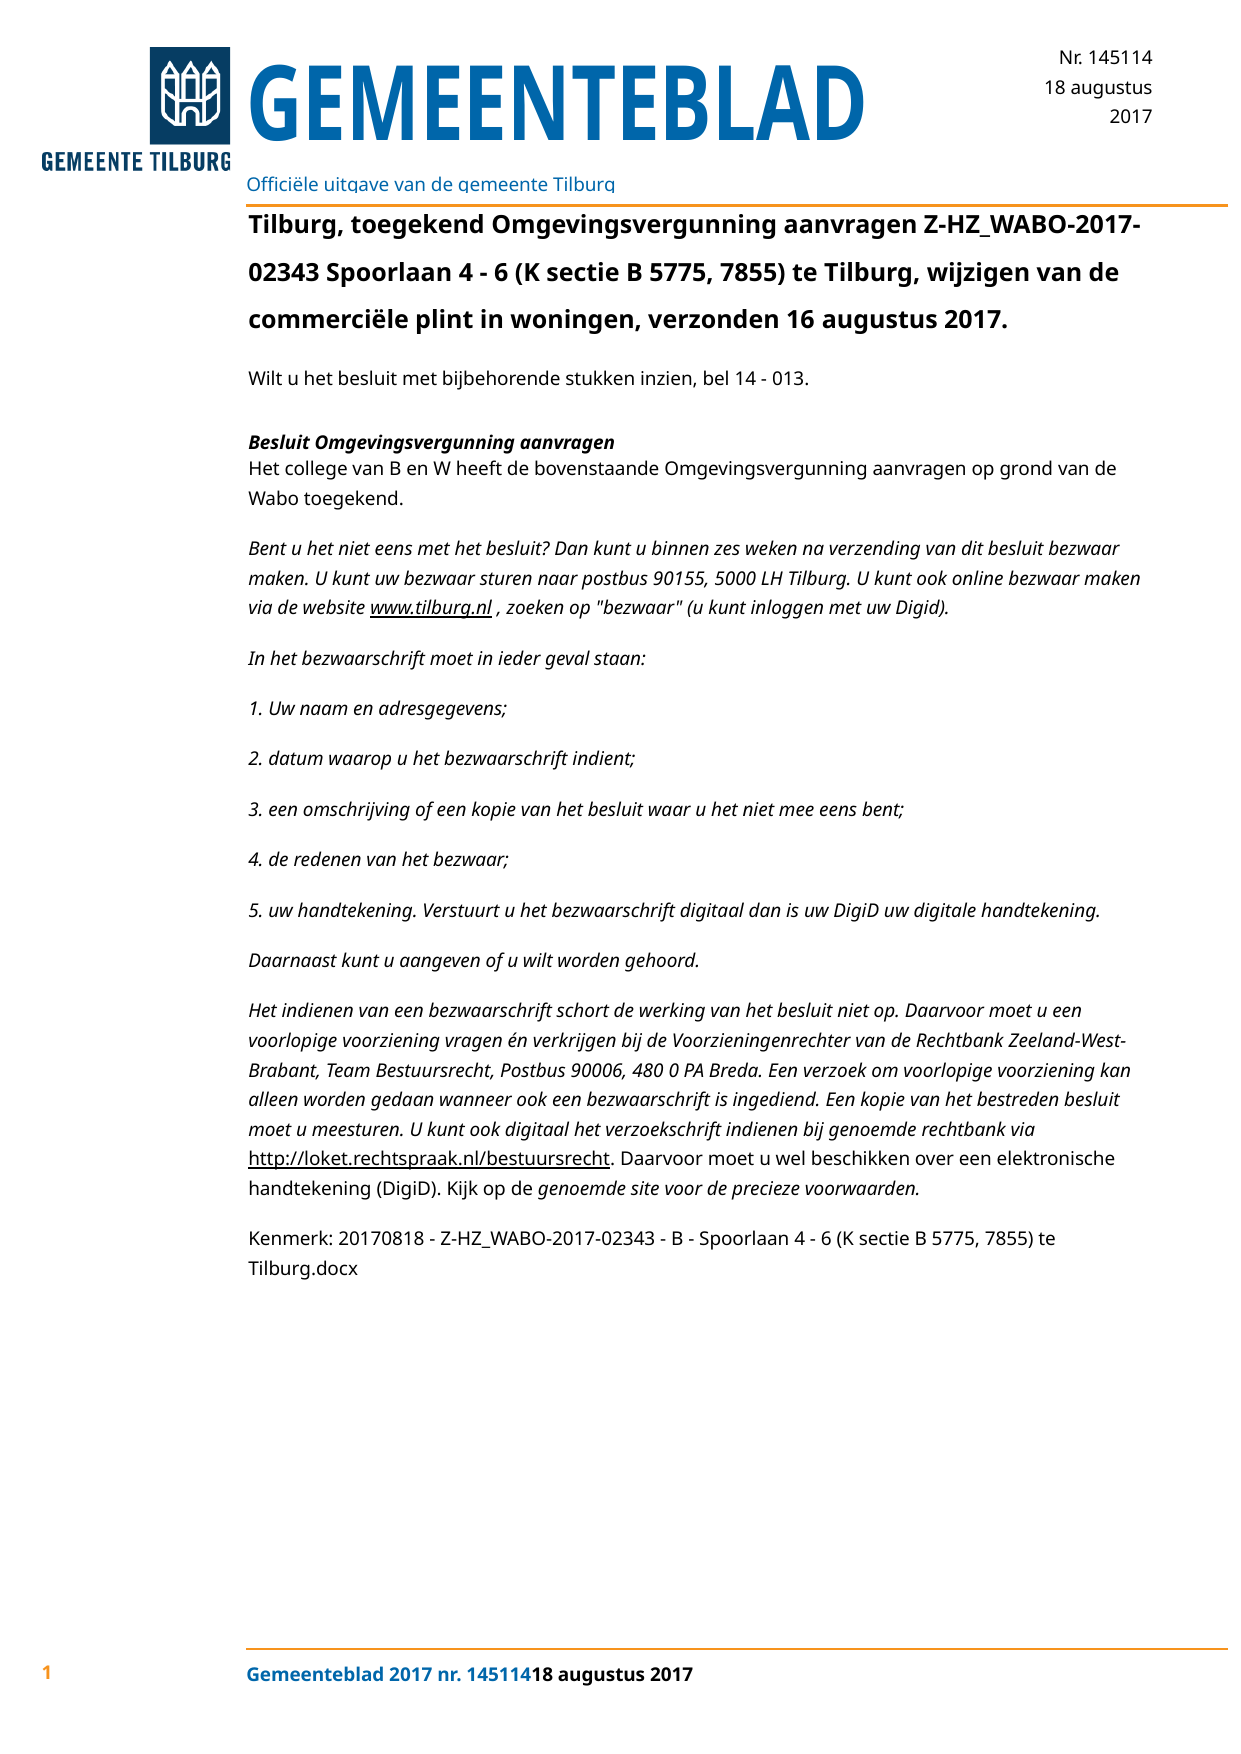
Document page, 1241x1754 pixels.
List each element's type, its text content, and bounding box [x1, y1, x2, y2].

text Tilburg, toegekend Omgevingsvergunning aanvragen Z-HZ_WABO-2017-02343 Spoorlaan 4 - 6 (K sectie B 5775, 7855) te Tilburg, wijzigen van de commerciële plint in woningen, verzonden 16 augustus 2017. [248, 207, 1152, 336]
text 5. uw handtekening. Verstuurt u het bezwaarschrift digitaal dan is uw DigiD uw digitale handtekening. [248, 897, 1152, 923]
text Het college van B en W heeft de bovenstaande Omgevingsvergunning aanvragen op grond van de Wabo toegekend. [248, 455, 1152, 511]
text Kenmerk: 20170818 - Z-HZ_WABO-2017-02343 - B - Spoorlaan 4 - 6 (K sectie B 5775, 7855) te Tilburg.docx [248, 1226, 1152, 1281]
text 1. Uw naam en adresgegevens; [248, 695, 1152, 721]
text Daarnaast kunt u aangeven of u wilt worden gehoord. [248, 947, 1152, 973]
text 3. een omschrijving of een kopie van het besluit waar u het niet mee eens bent; [248, 796, 1152, 822]
text In het bezwaarschrift moet in ieder geval staan: [248, 645, 1152, 671]
text Besluit Omgevingsvergunning aanvragen [248, 429, 1152, 455]
text 4. de redenen van het bezwaar; [248, 846, 1152, 872]
text 2. datum waarop u het bezwaarschrift indient; [248, 746, 1152, 771]
text Het indienen van een bezwaarschrift schort de werking van het besluit niet op. Daarvoor moet u een voorlopige voorziening vragen én verkrijgen bij de Voorzieningenrechter van de Rechtbank Zeeland-West-Brabant, Team Bestuursrecht, Postbus 90006, 480 0 PA Breda. Een verzoek om voorlopige voorziening kan alleen worden gedaan wanneer ook een bezwaarschrift is ingediend. Een kopie van het bestreden besluit moet u meesturen. U kunt ook digitaal het verzoekschrift indienen bij genoemde rechtbank via http://loket.rechtspraak.nl/bestuursrecht. Daarvoor moet u wel beschikken over een elektronische handtekening (DigiD). Kijk op de genoemde site voor de precieze voorwaarden. [248, 998, 1152, 1201]
text Wilt u het besluit met bijbehorende stukken inzien, bel 14 - 013. [248, 366, 1152, 391]
picture [41, 47, 231, 172]
text Bent u het niet eens met het besluit? Dan kunt u binnen zes weken na verzending van dit besluit bezwaar maken. U kunt uw bezwaar sturen naar postbus 90155, 5000 LH Tilburg. U kunt ook online bezwaar maken via de website www.tilburg.nl , zoeken op "bezwaar" (u kunt inloggen met uw Digid). [248, 535, 1152, 620]
